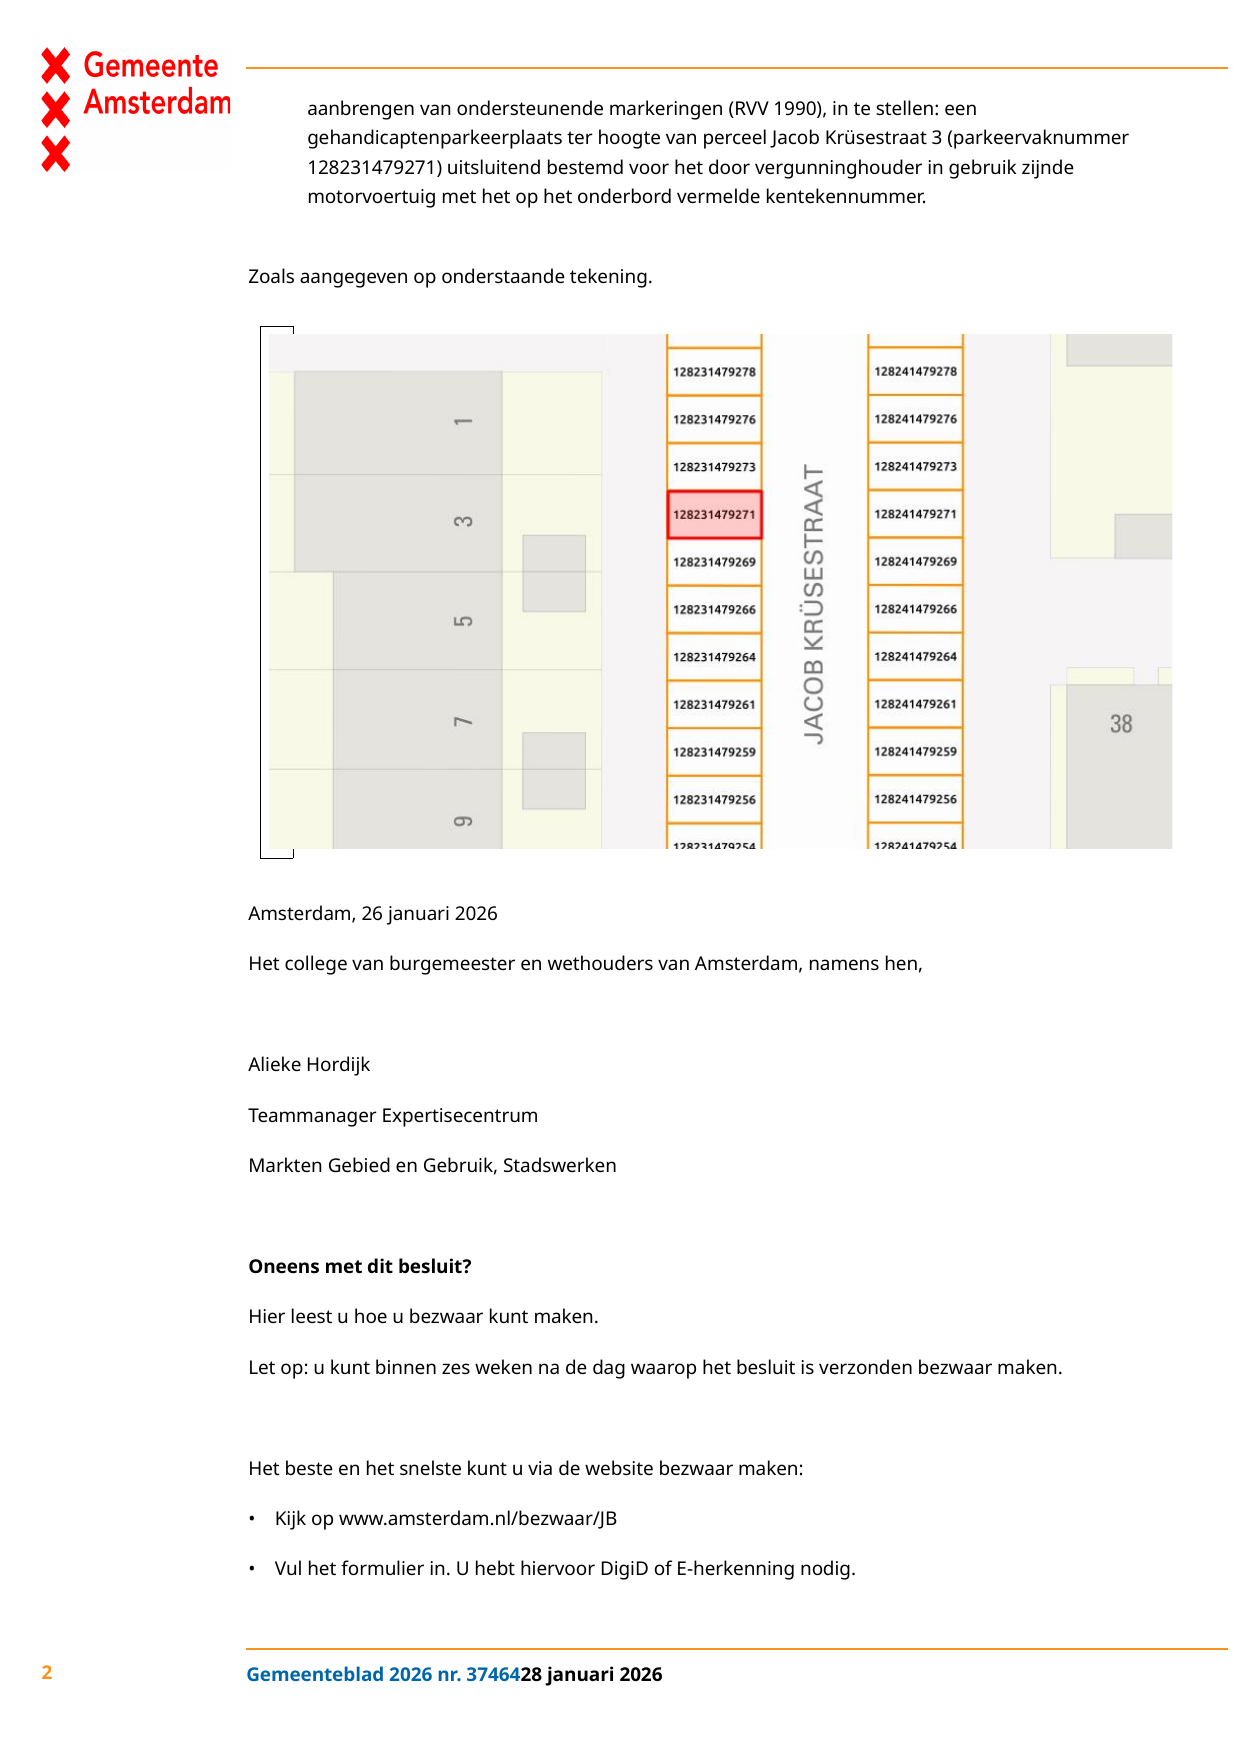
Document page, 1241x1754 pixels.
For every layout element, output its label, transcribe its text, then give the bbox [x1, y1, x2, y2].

picture [268, 334, 1173, 849]
text Zoals aangegeven op onderstaande tekening. [248, 263, 1152, 289]
text Het beste en het snelste kunt u via de website bezwaar maken: [248, 1455, 1152, 1481]
text Het college van burgemeester en wethouders van Amsterdam, namens hen, [248, 951, 1152, 976]
picture [41, 47, 231, 172]
text • Vul het formulier in. U hebt hiervoor DigiD of E-herkenning nodig. [248, 1556, 1152, 1581]
text Teammanager Expertisecentrum [248, 1102, 1152, 1128]
list aanbrengen van ondersteunende markeringen (RVV 1990), in te stellen: een gehandicaptenparkeerplaats ter hoogte van perceel Jacob Krüsestraat 3 (parkeervaknummer 128231479271) uitsluitend bestemd voor het door vergunninghouder in gebruik zijnde motorvoertuig met het op het onderbord vermelde kentekennummer. [248, 95, 1152, 209]
text Amsterdam, 26 januari 2026 [248, 900, 1152, 926]
text • Kijk op www.amsterdam.nl/bezwaar/JB [248, 1505, 1152, 1531]
text Hier leest u hoe u bezwaar kunt maken. [248, 1303, 1152, 1329]
text Oneens met dit besluit? [248, 1253, 1152, 1279]
text Markten Gebied en Gebruik, Stadswerken [248, 1152, 1152, 1178]
text Alieke Hordijk [248, 1051, 1152, 1077]
text Let op: u kunt binnen zes weken na de dag waarop het besluit is verzonden bezwaar maken. [248, 1354, 1152, 1380]
